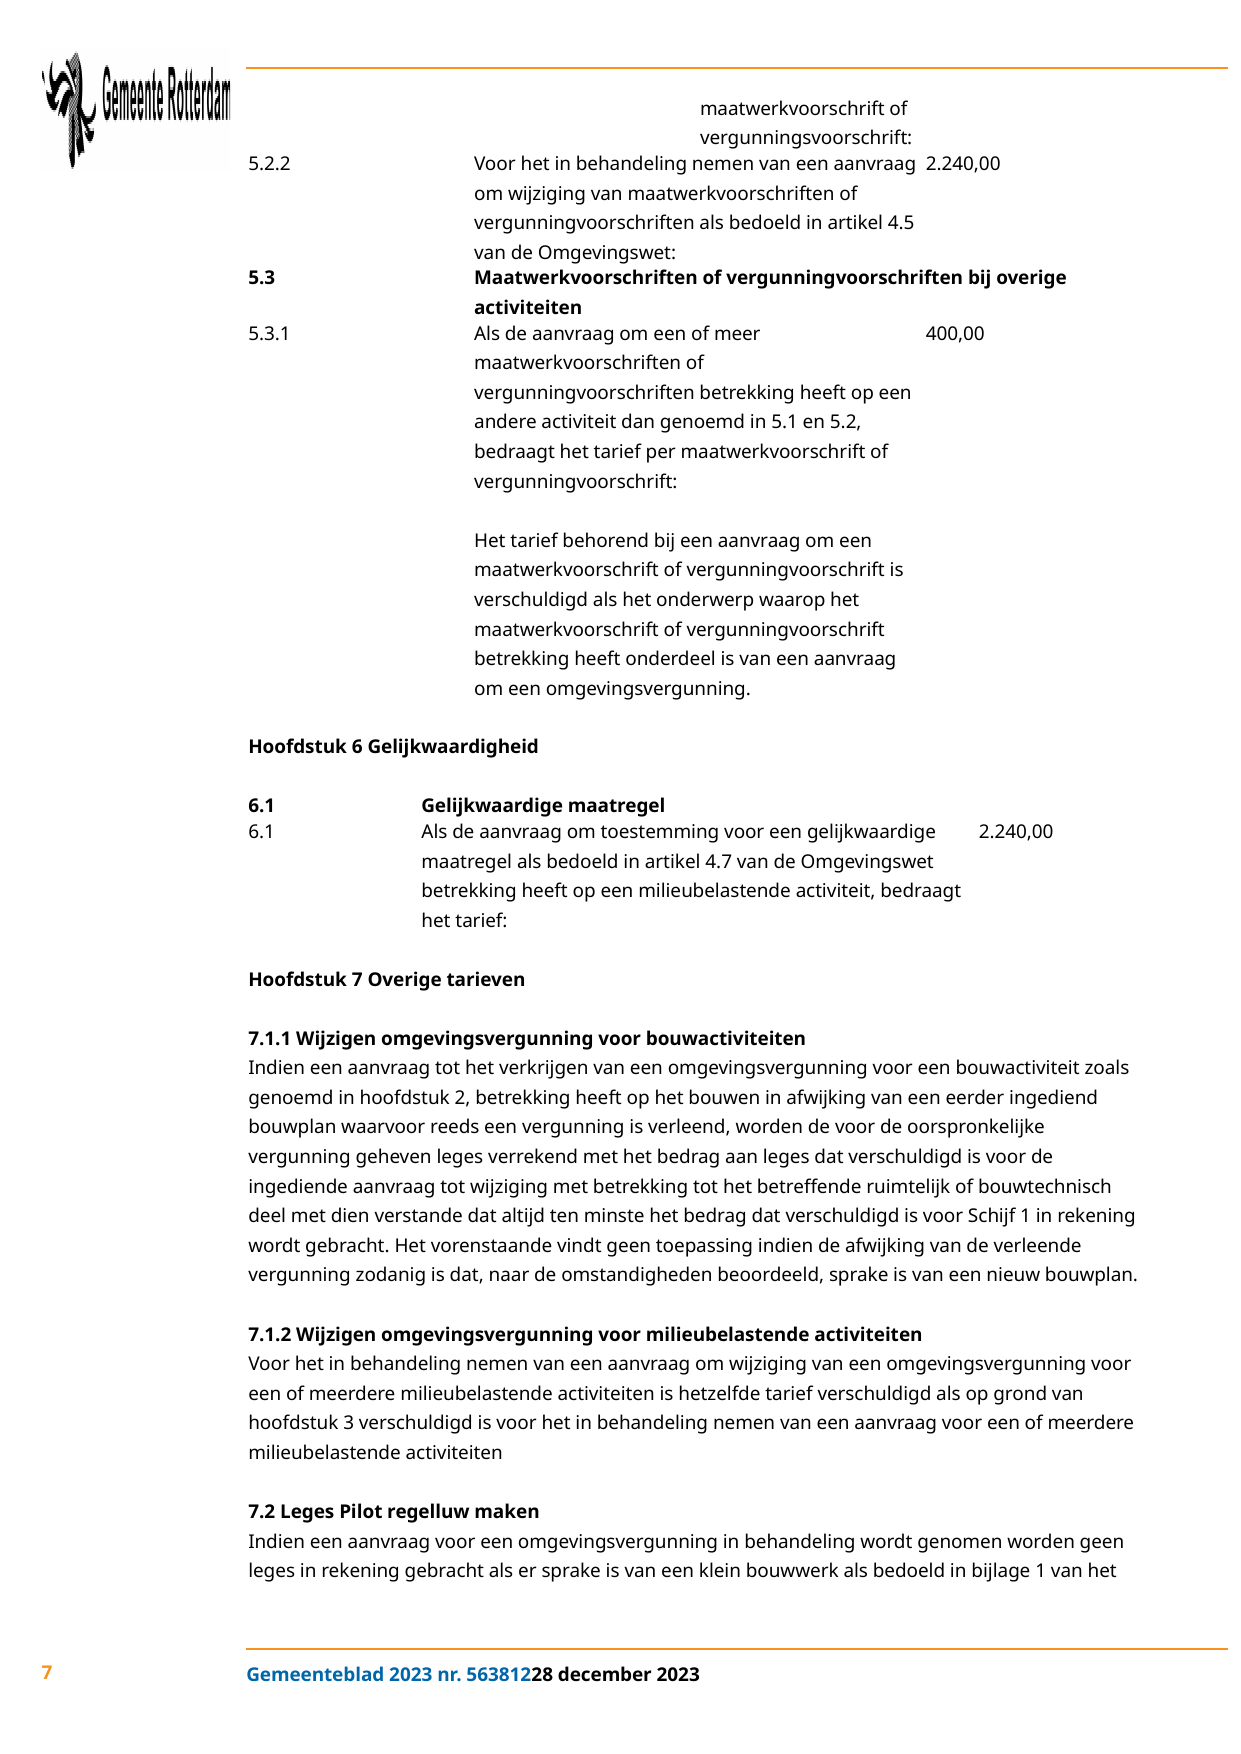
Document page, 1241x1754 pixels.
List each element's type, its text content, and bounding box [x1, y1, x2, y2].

table_header 6.1 [248, 793, 421, 818]
table_cell Maatwerkvoorschriften of vergunningvoorschriften bij overige activiteiten [474, 265, 1152, 320]
table_cell 5.2.2 [248, 150, 474, 264]
text 7.1.1 Wijzigen omgevingsvergunning voor bouwactiviteiten [248, 1025, 1152, 1051]
table_cell 5.3.1 [248, 320, 474, 701]
table_cell Als de aanvraag om een of meer maatwerkvoorschriften of vergunningvoorschriften betrekking heeft op een andere activiteit dan genoemd in 5.1 en 5.2, bedraagt het tarief per maatwerkvoorschrift of vergunningvoorschrift: Het tarief behorend bij een aanvraag om een maatwerkvoorschrift of vergunningvoorschrift is verschuldigd als het onderwerp waarop het maatwerkvoorschrift of vergunningvoorschrift betrekking heeft onderdeel is van een aanvraag om een omgevingsvergunning. [474, 320, 926, 701]
table_header Gelijkwaardige maatregel [421, 793, 1152, 818]
table_cell [248, 95, 474, 150]
table_cell [474, 95, 700, 150]
table_cell Als de aanvraag om toestemming voor een gelijkwaardige maatregel als bedoeld in artikel 4.7 van de Omgevingswet betrekking heeft op een milieubelastende activiteit, bedraagt het tarief: [421, 819, 978, 933]
table_cell Voor het in behandeling nemen van een aanvraag om wijziging van maatwerkvoorschriften of vergunningvoorschriften als bedoeld in artikel 4.5 van de Omgevingswet: [474, 150, 926, 264]
table_cell 400,00 [926, 320, 1152, 701]
picture [41, 47, 231, 172]
table_cell 2.240,00 [926, 150, 1152, 264]
text Hoofdstuk 6 Gelijkwaardigheid [248, 733, 1152, 759]
text 7.2 Leges Pilot regelluw maken [248, 1498, 1152, 1524]
table_cell maatwerkvoorschrift of vergunningsvoorschrift: [700, 95, 926, 150]
table_cell 2.240,00 [979, 819, 1152, 933]
table_cell [926, 95, 1152, 150]
text Indien een aanvraag voor een omgevingsvergunning in behandeling wordt genomen worden geen leges in rekening gebracht als er sprake is van een klein bouwwerk als bedoeld in bijlage 1 van het [248, 1528, 1152, 1583]
table_cell 6.1 [248, 819, 421, 933]
text Voor het in behandeling nemen van een aanvraag om wijziging van een omgevingsvergunning voor een of meerdere milieubelastende activiteiten is hetzelfde tarief verschuldigd als op grond van hoofdstuk 3 verschuldigd is voor het in behandeling nemen van een aanvraag voor een of meerdere milieubelastende activiteiten [248, 1350, 1152, 1465]
text Hoofdstuk 7 Overige tarieven [248, 966, 1152, 991]
text Indien een aanvraag tot het verkrijgen van een omgevingsvergunning voor een bouwactiviteit zoals genoemd in hoofdstuk 2, betrekking heeft op het bouwen in afwijking van een eerder ingediend bouwplan waarvoor reeds een vergunning is verleend, worden de voor de oorspronkelijke vergunning geheven leges verrekend met het bedrag aan leges dat verschuldigd is voor de ingediende aanvraag tot wijziging met betrekking tot het betreffende ruimtelijk of bouwtechnisch deel met dien verstande dat altijd ten minste het bedrag dat verschuldigd is voor Schijf 1 in rekening wordt gebracht. Het vorenstaande vindt geen toepassing indien de afwijking van de verleende vergunning zodanig is dat, naar de omstandigheden beoordeeld, sprake is van een nieuw bouwplan. [248, 1054, 1152, 1287]
text 7.1.2 Wijzigen omgevingsvergunning voor milieubelastende activiteiten [248, 1321, 1152, 1346]
table_cell 5.3 [248, 265, 474, 320]
